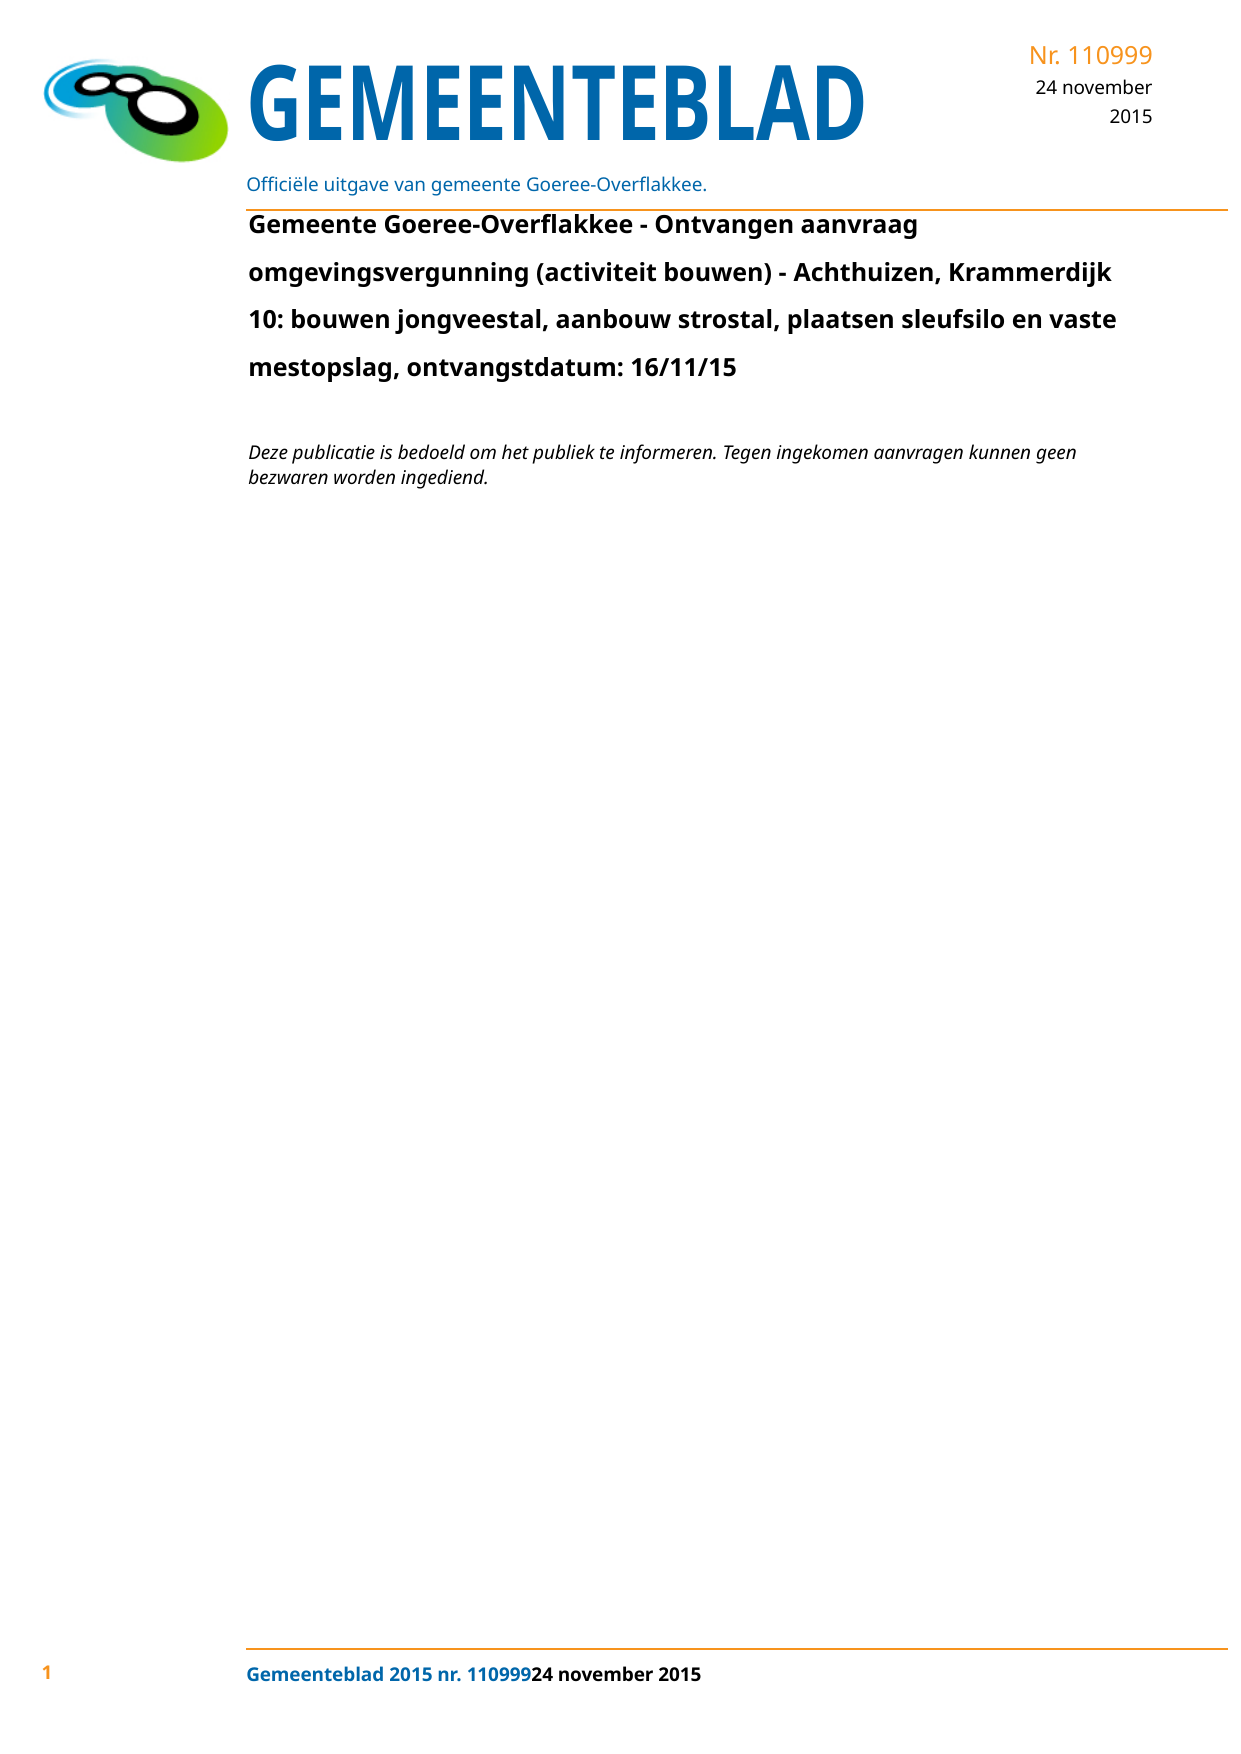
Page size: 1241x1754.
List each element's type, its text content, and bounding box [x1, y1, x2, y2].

picture [41, 47, 231, 172]
text Deze publicatie is bedoeld om het publiek te informeren. Tegen ingekomen aanvragen kunnen geen bezwaren worden ingediend. [248, 439, 1152, 490]
text Gemeente Goeree-Overflakkee - Ontvangen aanvraag omgevingsvergunning (activiteit bouwen) - Achthuizen, Krammerdijk 10: bouwen jongveestal, aanbouw strostal, plaatsen sleufsilo en vaste mestopslag, ontvangstdatum: 16/11/15 [248, 211, 1152, 384]
